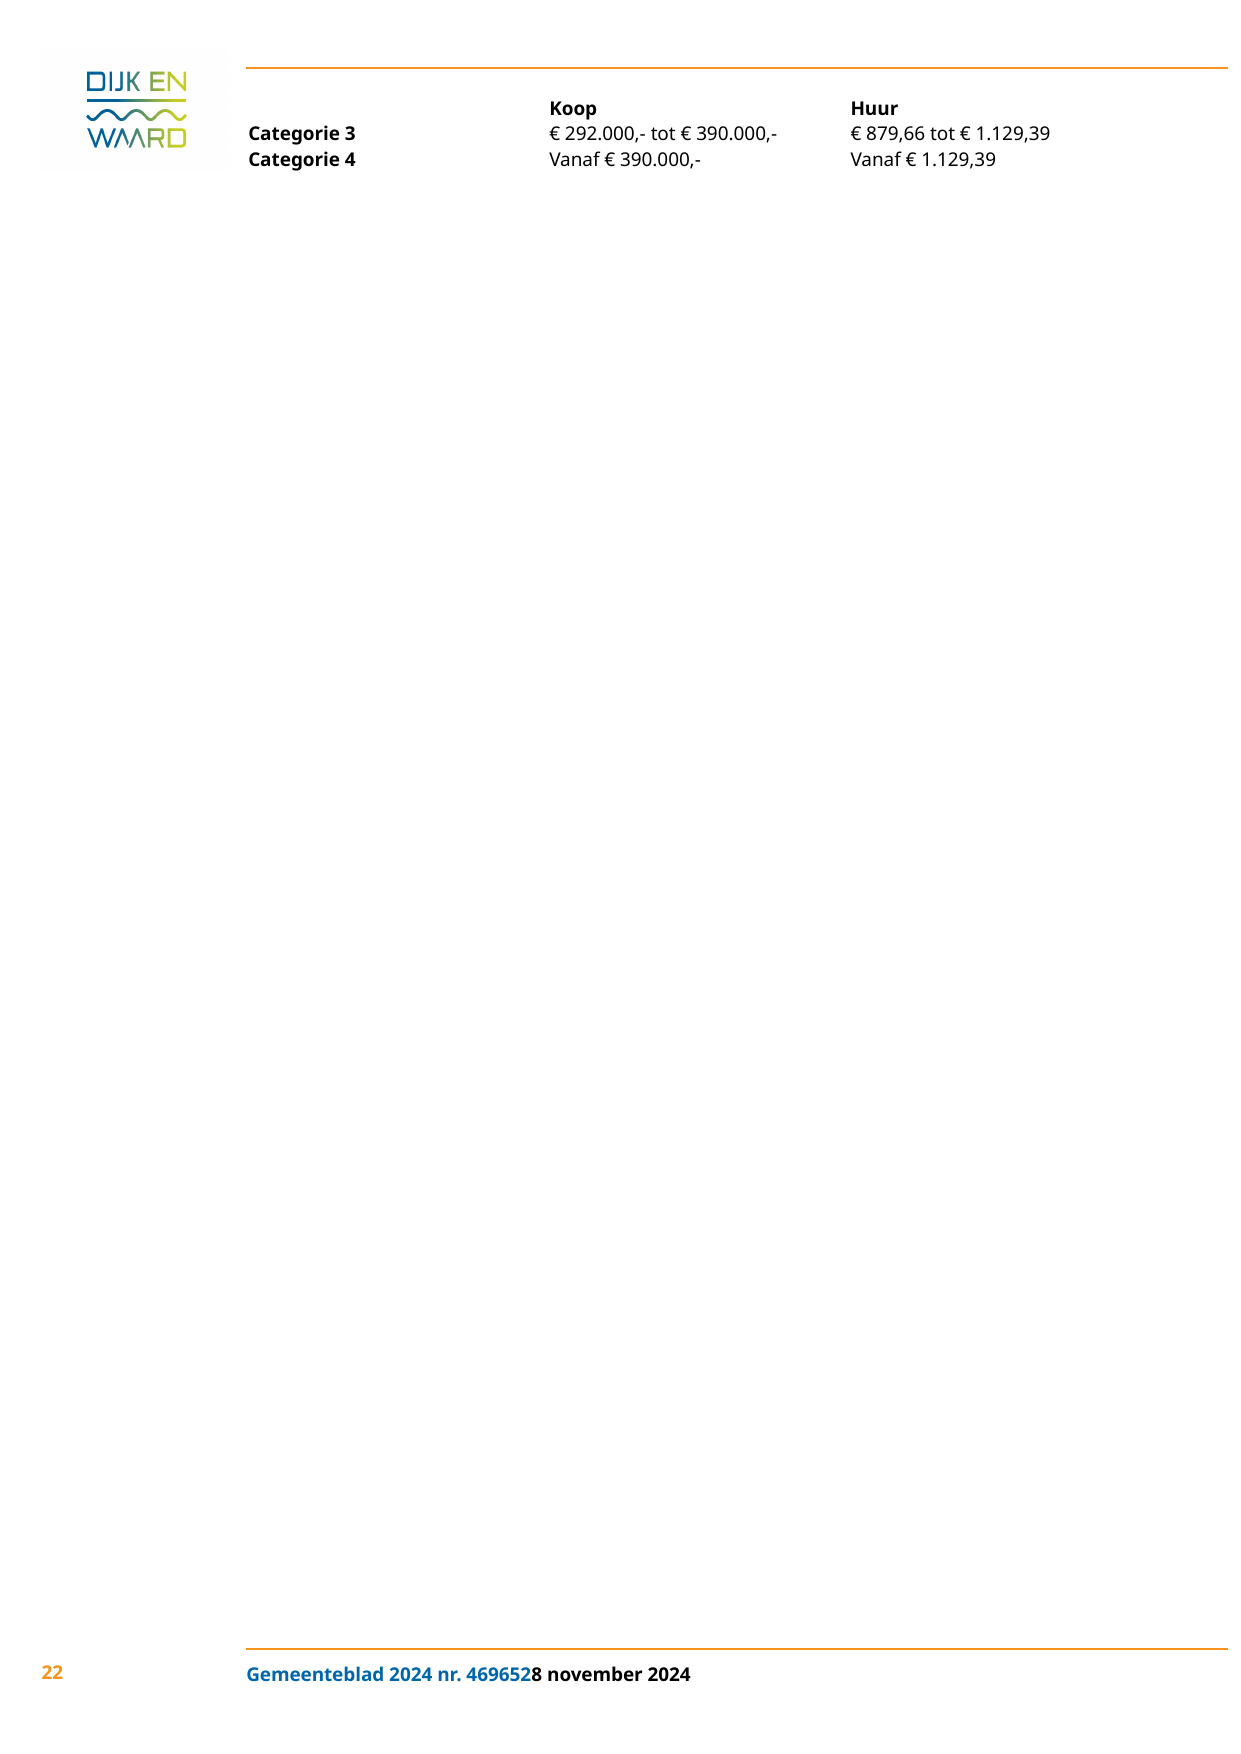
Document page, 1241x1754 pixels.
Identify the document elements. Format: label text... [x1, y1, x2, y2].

table_header Koop [549, 95, 850, 121]
table_cell € 879,66 tot € 1.129,39 [850, 121, 1152, 146]
table_header [248, 95, 549, 121]
table_header Huur [850, 95, 1152, 121]
table_cell Vanaf € 1.129,39 [850, 146, 1152, 172]
table_cell Vanaf € 390.000,- [549, 146, 850, 172]
table_cell € 292.000,- tot € 390.000,- [549, 121, 850, 146]
table_cell Categorie 3 [248, 121, 549, 146]
picture [41, 47, 231, 172]
table_cell Categorie 4 [248, 146, 549, 172]
